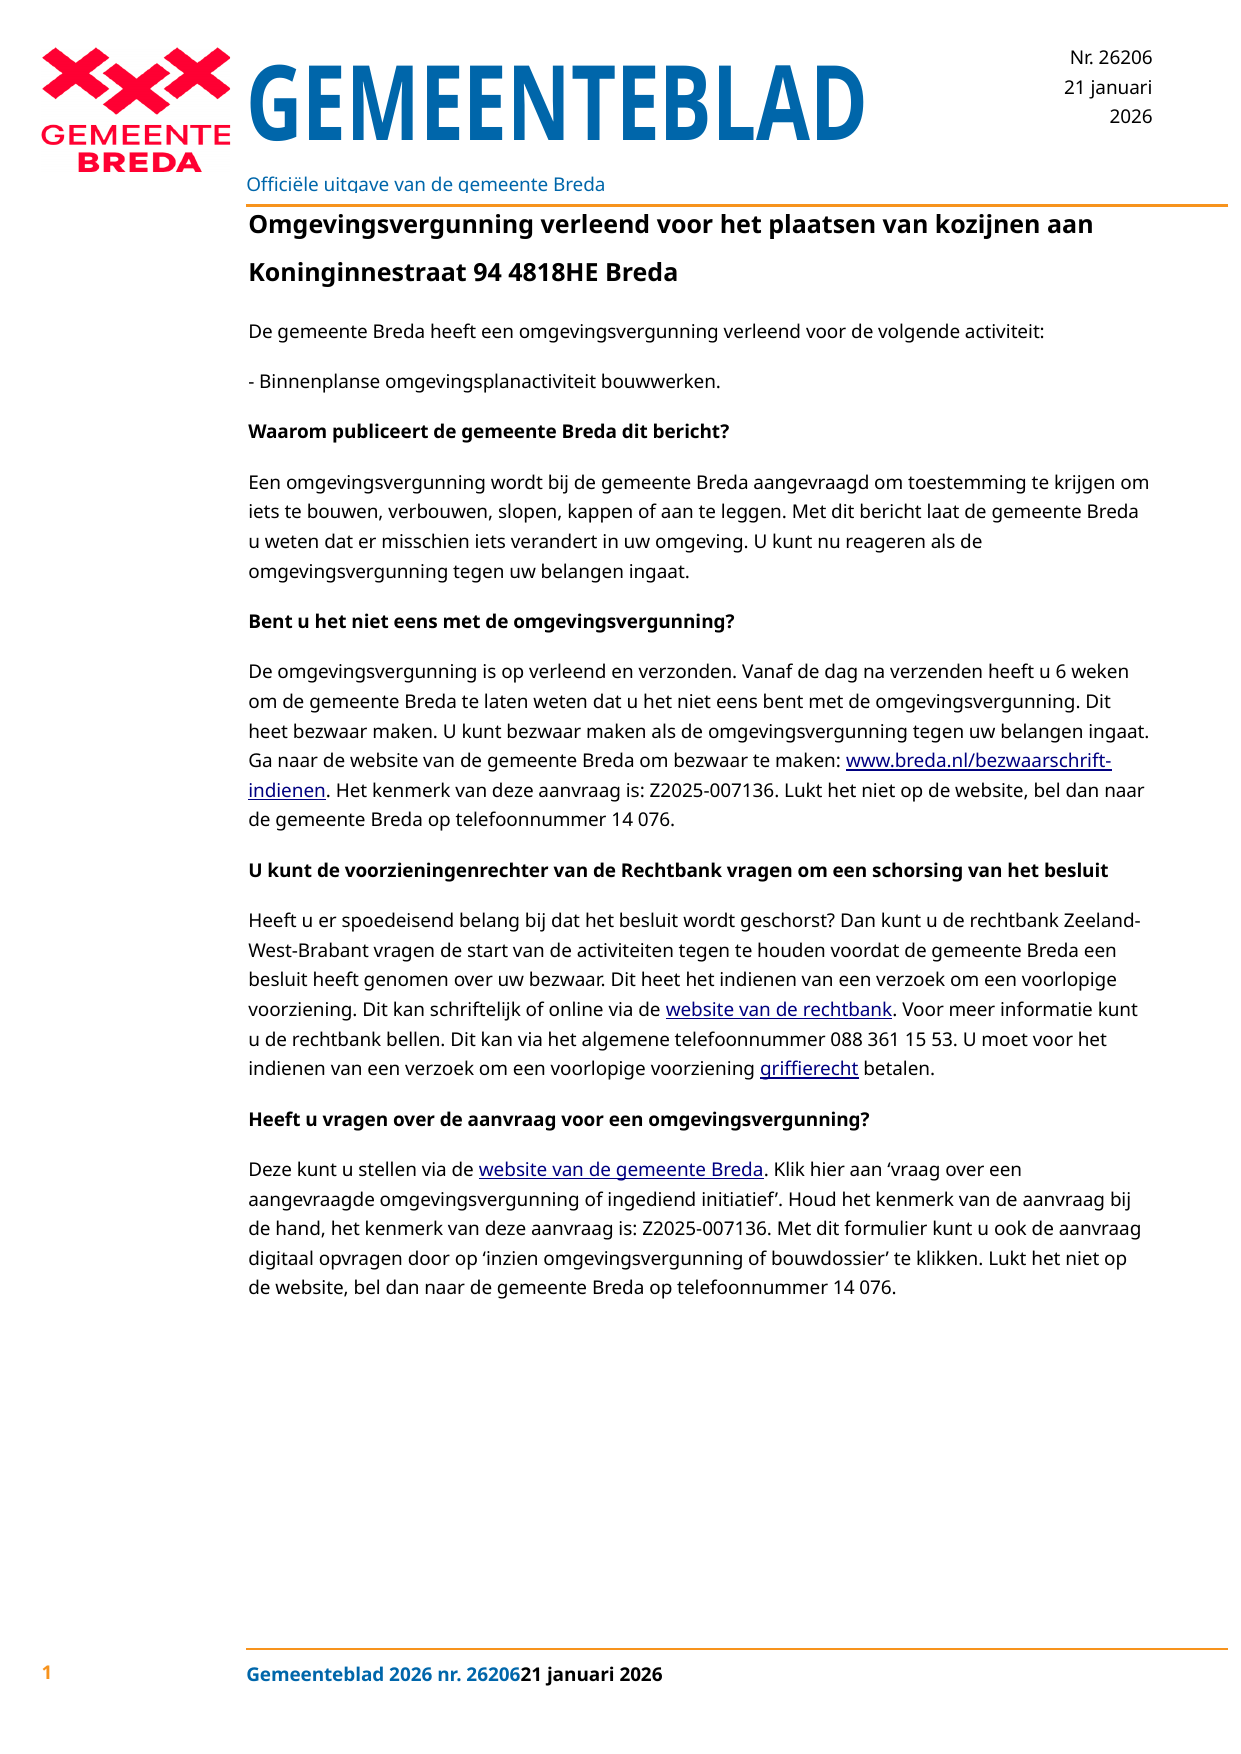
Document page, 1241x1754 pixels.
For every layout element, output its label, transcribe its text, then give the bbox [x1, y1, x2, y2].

text Bent u het niet eens met de omgevingsvergunning? [248, 608, 1152, 634]
text Deze kunt u stellen via de website van de gemeente Breda. Klik hier aan ‘vraag over een aangevraagde omgevingsvergunning of ingediend initiatief’. Houd het kenmerk van de aanvraag bij de hand, het kenmerk van deze aanvraag is: Z2025-007136. Met dit formulier kunt u ook de aanvraag digitaal opvragen door op ‘inzien omgevingsvergunning of bouwdossier’ te klikken. Lukt het niet op de website, bel dan naar de gemeente Breda op telefoonnummer 14 076. [248, 1156, 1152, 1300]
text U kunt de voorzieningenrechter van de Rechtbank vragen om een schorsing van het besluit [248, 857, 1152, 883]
picture [41, 47, 231, 172]
text Heeft u vragen over de aanvraag voor een omgevingsvergunning? [248, 1106, 1152, 1132]
text Omgevingsvergunning verleend voor het plaatsen van kozijnen aan Koninginnestraat 94 4818HE Breda [248, 207, 1152, 288]
text De omgevingsvergunning is op verleend en verzonden. Vanaf de dag na verzenden heeft u 6 weken om de gemeente Breda te laten weten dat u het niet eens bent met de omgevingsvergunning. Dit heet bezwaar maken. U kunt bezwaar maken als de omgevingsvergunning tegen uw belangen ingaat. Ga naar de website van de gemeente Breda om bezwaar te maken: www.breda.nl/bezwaarschrift-indienen. Het kenmerk van deze aanvraag is: Z2025-007136. Lukt het niet op de website, bel dan naar de gemeente Breda op telefoonnummer 14 076. [248, 659, 1152, 832]
text Een omgevingsvergunning wordt bij de gemeente Breda aangevraagd om toestemming te krijgen om iets te bouwen, verbouwen, slopen, kappen of aan te leggen. Met dit bericht laat de gemeente Breda u weten dat er misschien iets verandert in uw omgeving. U kunt nu reageren als de omgevingsvergunning tegen uw belangen ingaat. [248, 469, 1152, 584]
text - Binnenplanse omgevingsplanactiviteit bouwwerken. [248, 368, 1152, 394]
text Waarom publiceert de gemeente Breda dit bericht? [248, 419, 1152, 444]
text Heeft u er spoedeisend belang bij dat het besluit wordt geschorst? Dan kunt u de rechtbank Zeeland-West-Brabant vragen de start van de activiteiten tegen te houden voordat de gemeente Breda een besluit heeft genomen over uw bezwaar. Dit heet het indienen van een verzoek om een voorlopige voorziening. Dit kan schriftelijk of online via de website van de rechtbank. Voor meer informatie kunt u de rechtbank bellen. Dit kan via het algemene telefoonnummer 088 361 15 53. U moet voor het indienen van een verzoek om een voorlopige voorziening griffierecht betalen. [248, 907, 1152, 1081]
text De gemeente Breda heeft een omgevingsvergunning verleend voor de volgende activiteit: [248, 318, 1152, 344]
